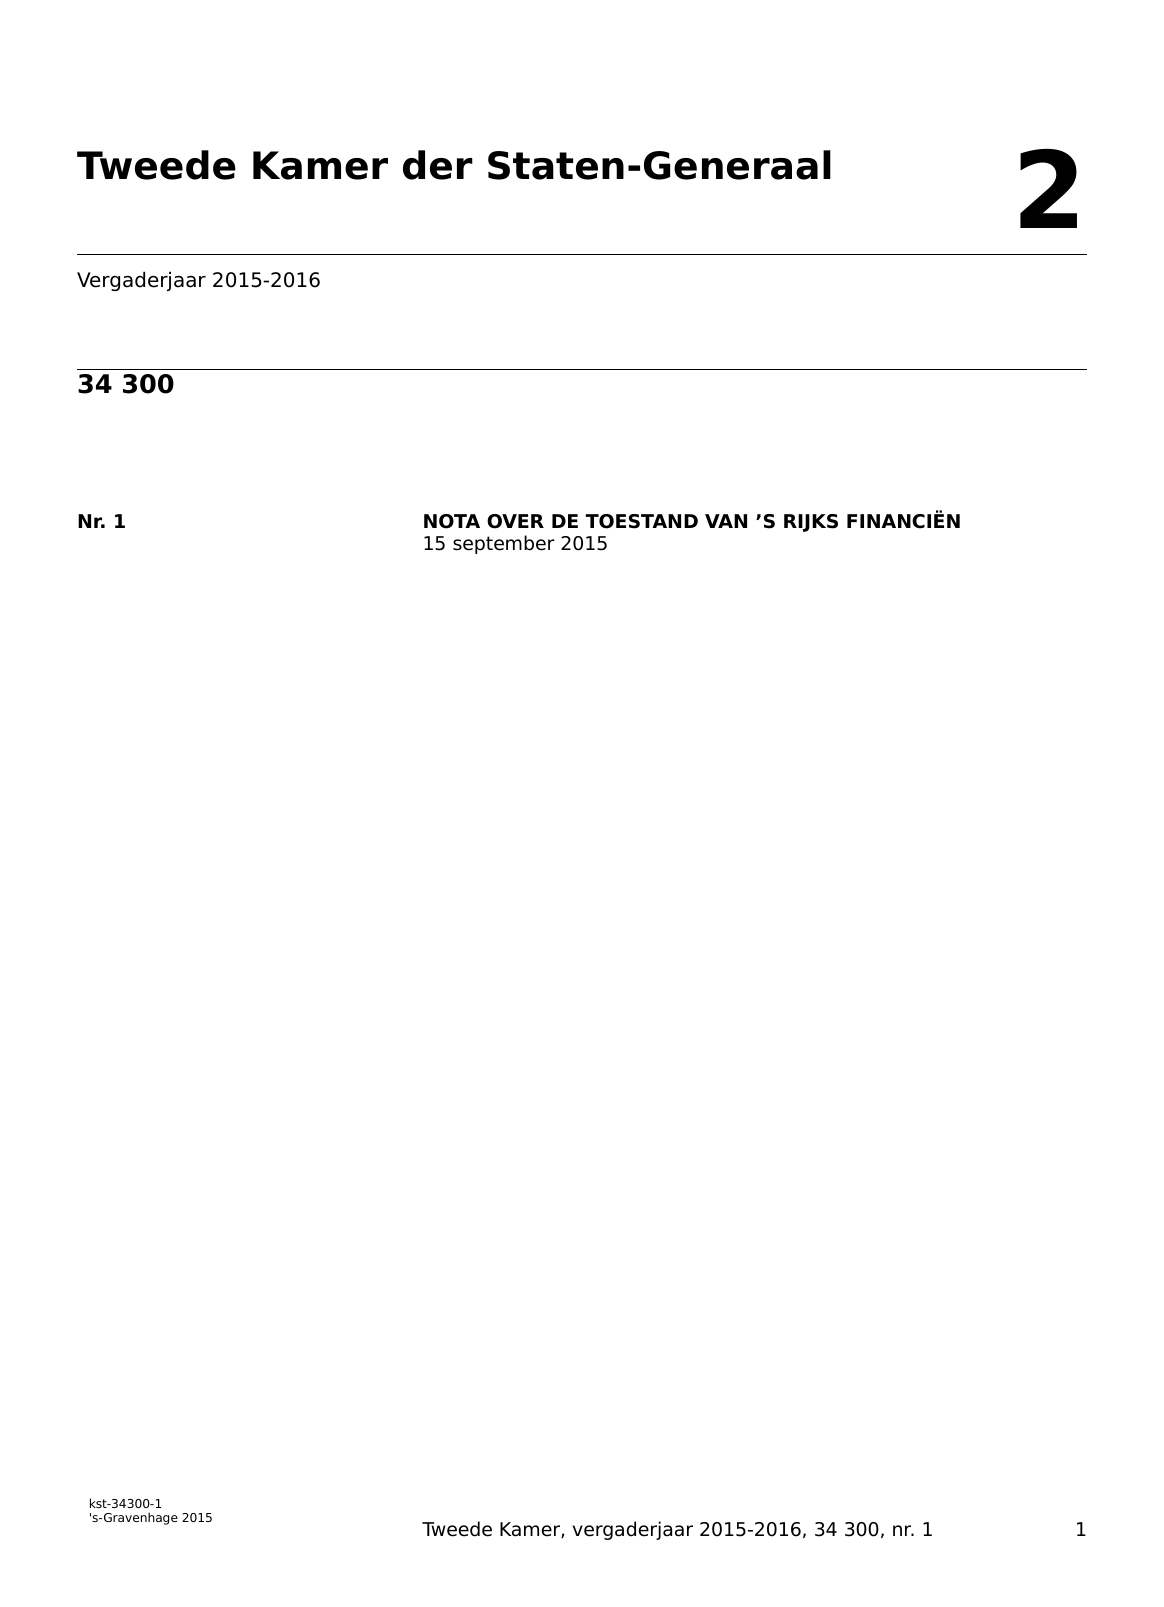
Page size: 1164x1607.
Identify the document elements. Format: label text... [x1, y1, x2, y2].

text kst-34300-1 [88, 1497, 323, 1511]
table_cell Vergaderjaar 2015-2016 [77, 255, 1087, 369]
text 's-Gravenhage 2015 [88, 1511, 323, 1525]
table_header Tweede Kamer der Staten-Generaal [77, 130, 886, 254]
subtitle 34 300 [77, 370, 1087, 399]
subtitle Nr. 1 NOTA OVER DE TOESTAND VAN ’S RIJKS FINANCIËN [77, 511, 1087, 532]
table_header 2 [886, 130, 1087, 254]
text 15 september 2015 [422, 532, 1087, 554]
